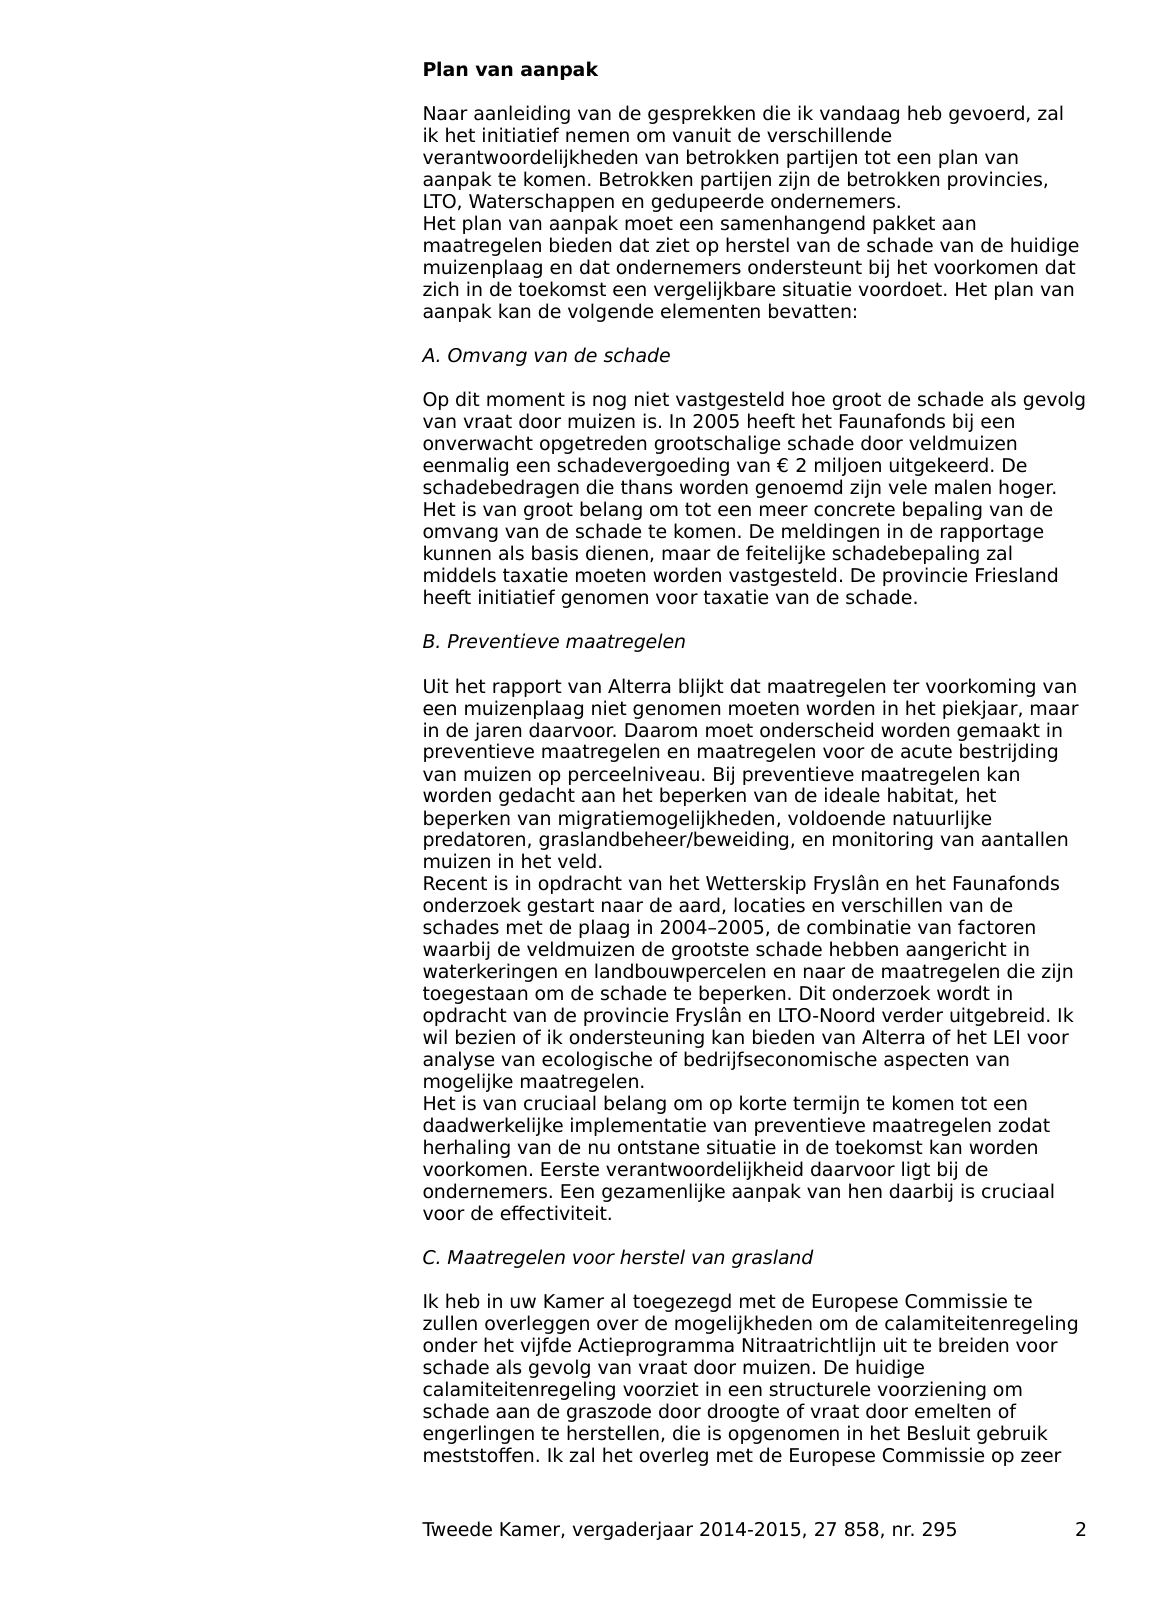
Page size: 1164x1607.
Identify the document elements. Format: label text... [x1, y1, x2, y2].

subtitle B. Preventieve maatregelen [422, 631, 1087, 653]
text Het plan van aanpak moet een samenhangend pakket aan maatregelen bieden dat ziet op herstel van de schade van de huidige muizenplaag en dat ondernemers ondersteunt bij het voorkomen dat zich in de toekomst een vergelijkbare situatie voordoet. Het plan van aanpak kan de volgende elementen bevatten: [422, 213, 1087, 323]
subtitle C. Maatregelen voor herstel van grasland [422, 1247, 1087, 1269]
text Ik heb in uw Kamer al toegezegd met de Europese Commissie te zullen overleggen over de mogelijkheden om de calamiteitenregeling onder het vijfde Actieprogramma Nitraatrichtlijn uit te breiden voor schade als gevolg van vraat door muizen. De huidige calamiteitenregeling voorziet in een structurele voorziening om schade aan de graszode door droogte of vraat door emelten of engerlingen te herstellen, die is opgenomen in het Besluit gebruik meststoffen. Ik zal het overleg met de Europese Commissie op zeer [422, 1291, 1087, 1467]
text Recent is in opdracht van het Wetterskip Fryslân en het Faunafonds onderzoek gestart naar de aard, locaties en verschillen van de schades met de plaag in 2004–2005, de combinatie van factoren waarbij de veldmuizen de grootste schade hebben aangericht in waterkeringen en landbouwpercelen en naar de maatregelen die zijn toegestaan om de schade te beperken. Dit onderzoek wordt in opdracht van de provincie Fryslân en LTO-Noord verder uitgebreid. Ik wil bezien of ik ondersteuning kan bieden van Alterra of het LEI voor analyse van ecologische of bedrijfseconomische aspecten van mogelijke maatregelen. [422, 873, 1087, 1093]
subtitle A. Omvang van de schade [422, 345, 1087, 367]
text Naar aanleiding van de gesprekken die ik vandaag heb gevoerd, zal ik het initiatief nemen om vanuit de verschillende verantwoordelijkheden van betrokken partijen tot een plan van aanpak te komen. Betrokken partijen zijn de betrokken provincies, LTO, Waterschappen en gedupeerde ondernemers. [422, 103, 1087, 213]
text Het is van cruciaal belang om op korte termijn te komen tot een daadwerkelijke implementatie van preventieve maatregelen zodat herhaling van de nu ontstane situatie in de toekomst kan worden voorkomen. Eerste verantwoordelijkheid daarvoor ligt bij de ondernemers. Een gezamenlijke aanpak van hen daarbij is cruciaal voor de effectiviteit. [422, 1093, 1087, 1225]
subtitle Plan van aanpak [422, 59, 1087, 81]
text Op dit moment is nog niet vastgesteld hoe groot de schade als gevolg van vraat door muizen is. In 2005 heeft het Faunafonds bij een onverwacht opgetreden grootschalige schade door veldmuizen eenmalig een schadevergoeding van € 2 miljoen uitgekeerd. De schadebedragen die thans worden genoemd zijn vele malen hoger. Het is van groot belang om tot een meer concrete bepaling van de omvang van de schade te komen. De meldingen in de rapportage kunnen als basis dienen, maar de feitelijke schadebepaling zal middels taxatie moeten worden vastgesteld. De provincie Friesland heeft initiatief genomen voor taxatie van de schade. [422, 389, 1087, 609]
text Uit het rapport van Alterra blijkt dat maatregelen ter voorkoming van een muizenplaag niet genomen moeten worden in het piekjaar, maar in de jaren daarvoor. Daarom moet onderscheid worden gemaakt in preventieve maatregelen en maatregelen voor de acute bestrijding van muizen op perceelniveau. Bij preventieve maatregelen kan worden gedacht aan het beperken van de ideale habitat, het beperken van migratiemogelijkheden, voldoende natuurlijke predatoren, graslandbeheer/beweiding, en monitoring van aantallen muizen in het veld. [422, 676, 1087, 873]
